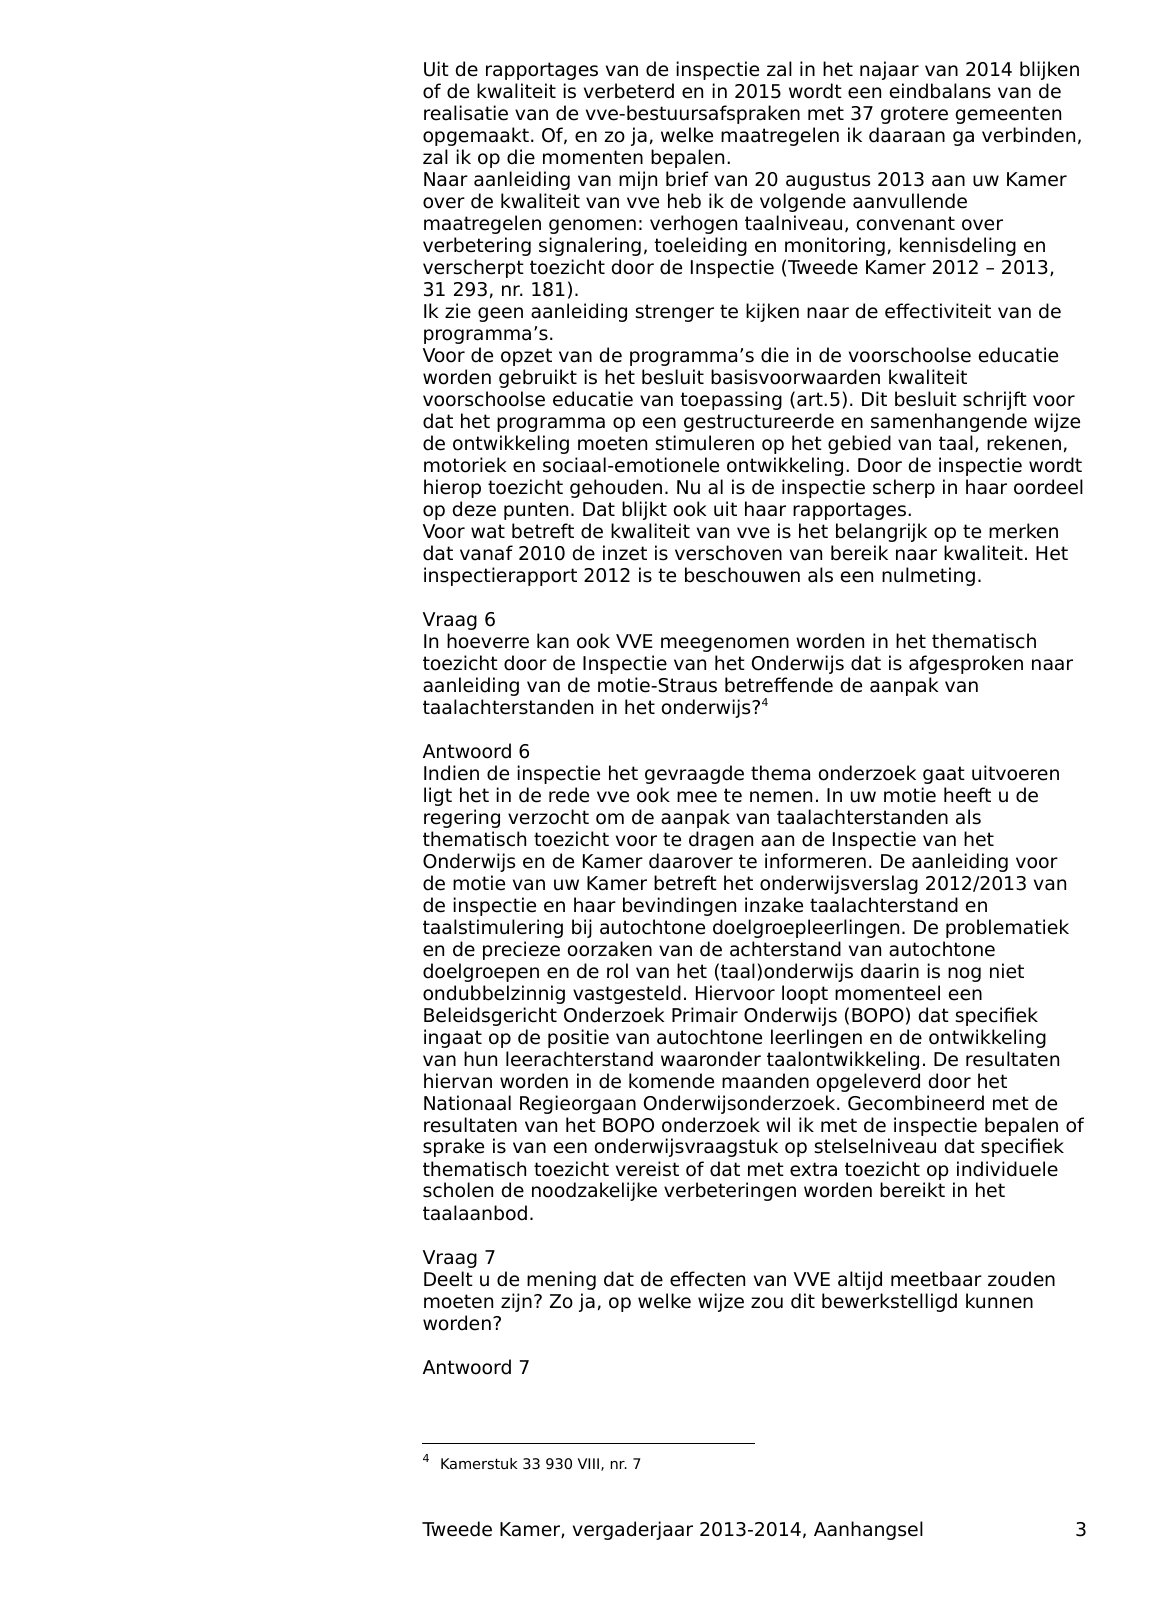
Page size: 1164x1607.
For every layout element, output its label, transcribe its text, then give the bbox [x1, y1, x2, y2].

text Antwoord 7 [422, 1357, 1087, 1379]
text Kamerstuk 33 930 VIII, nr. 7 [422, 1452, 1087, 1474]
text Voor de opzet van de programma’s die in de voorschoolse educatie worden gebruikt is het besluit basisvoorwaarden kwaliteit voorschoolse educatie van toepassing (art.5). Dit besluit schrijft voor dat het programma op een gestructureerde en samenhangende wijze de ontwikkeling moeten stimuleren op het gebied van taal, rekenen, motoriek en sociaal-emotionele ontwikkeling. Door de inspectie wordt hierop toezicht gehouden. Nu al is de inspectie scherp in haar oordeel op deze punten. Dat blijkt ook uit haar rapportages. [422, 345, 1087, 521]
text In hoeverre kan ook VVE meegenomen worden in het thematisch toezicht door de Inspectie van het Onderwijs dat is afgesproken naar aanleiding van de motie-Straus betreffende de aanpak van taalachterstanden in het onderwijs? [422, 631, 1087, 719]
text Vraag 6 [422, 609, 1087, 631]
text Ik zie geen aanleiding strenger te kijken naar de effectiviteit van de programma’s. [422, 301, 1087, 345]
text Naar aanleiding van mijn brief van 20 augustus 2013 aan uw Kamer over de kwaliteit van vve heb ik de volgende aanvullende maatregelen genomen: verhogen taalniveau, convenant over verbetering signalering, toeleiding en monitoring, kennisdeling en verscherpt toezicht door de Inspectie (Tweede Kamer 2012 – 2013, 31 293, nr. 181). [422, 169, 1087, 301]
text Voor wat betreft de kwaliteit van vve is het belangrijk op te merken dat vanaf 2010 de inzet is verschoven van bereik naar kwaliteit. Het inspectierapport 2012 is te beschouwen als een nulmeting. [422, 521, 1087, 587]
text Uit de rapportages van de inspectie zal in het najaar van 2014 blijken of de kwaliteit is verbeterd en in 2015 wordt een eindbalans van de realisatie van de vve-bestuursafspraken met 37 grotere gemeenten opgemaakt. Of, en zo ja, welke maatregelen ik daaraan ga verbinden, zal ik op die momenten bepalen. [422, 59, 1087, 169]
text Antwoord 6 [422, 741, 1087, 763]
text Indien de inspectie het gevraagde thema onderzoek gaat uitvoeren ligt het in de rede vve ook mee te nemen. In uw motie heeft u de regering verzocht om de aanpak van taalachterstanden als thematisch toezicht voor te dragen aan de Inspectie van het Onderwijs en de Kamer daarover te informeren. De aanleiding voor de motie van uw Kamer betreft het onderwijsverslag 2012/2013 van de inspectie en haar bevindingen inzake taalachterstand en taalstimulering bij autochtone doelgroepleerlingen. De problematiek en de precieze oorzaken van de achterstand van autochtone doelgroepen en de rol van het (taal)onderwijs daarin is nog niet ondubbelzinnig vastgesteld. Hiervoor loopt momenteel een Beleidsgericht Onderzoek Primair Onderwijs (BOPO) dat specifiek ingaat op de positie van autochtone leerlingen en de ontwikkeling van hun leerachterstand waaronder taalontwikkeling. De resultaten hiervan worden in de komende maanden opgeleverd door het Nationaal Regieorgaan Onderwijsonderzoek. Gecombineerd met de resultaten van het BOPO onderzoek wil ik met de inspectie bepalen of sprake is van een onderwijsvraagstuk op stelselniveau dat specifiek thematisch toezicht vereist of dat met extra toezicht op individuele scholen de noodzakelijke verbeteringen worden bereikt in het taalaanbod. [422, 763, 1087, 1224]
text Deelt u de mening dat de effecten van VVE altijd meetbaar zouden moeten zijn? Zo ja, op welke wijze zou dit bewerkstelligd kunnen worden? [422, 1268, 1087, 1334]
text Vraag 7 [422, 1247, 1087, 1268]
